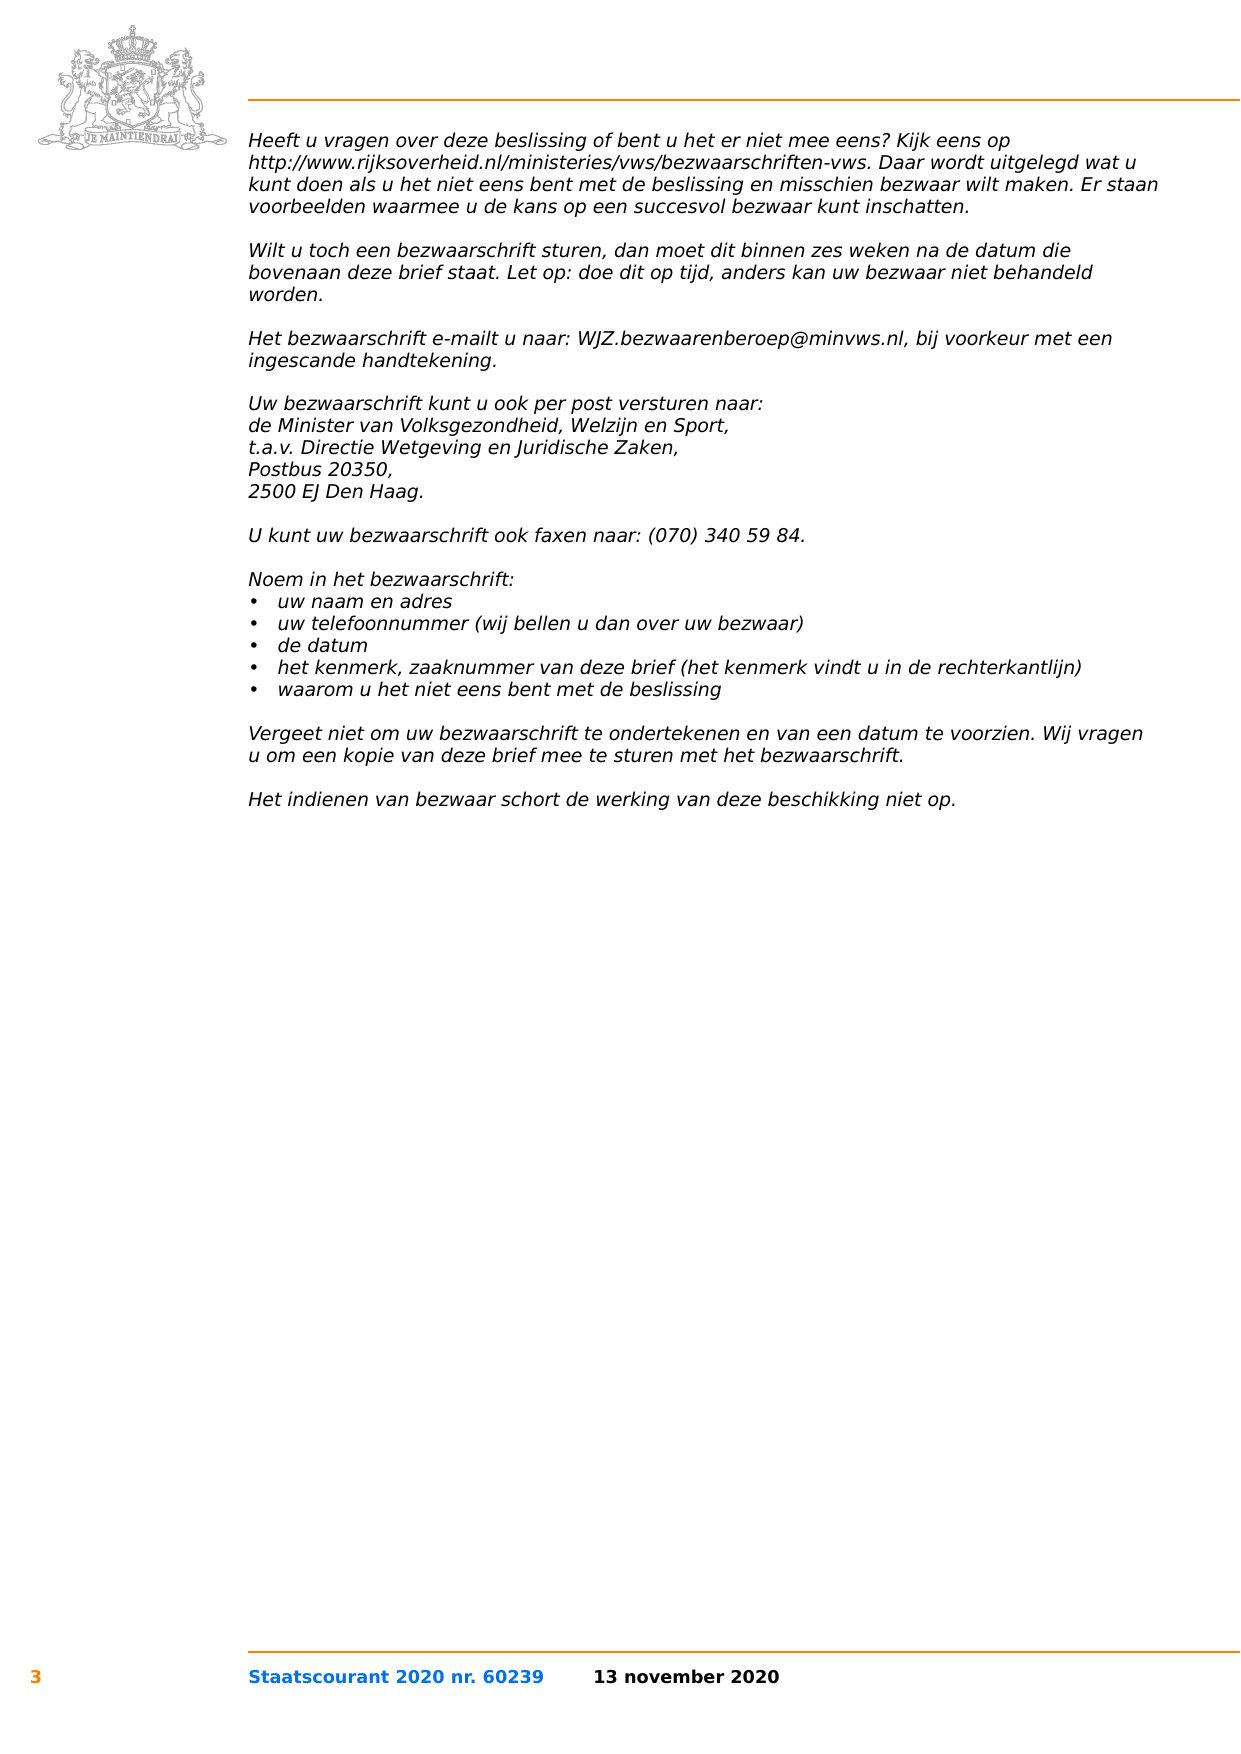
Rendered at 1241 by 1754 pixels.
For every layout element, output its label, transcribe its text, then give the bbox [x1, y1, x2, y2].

text • de datum [248, 635, 1163, 657]
text Noem in het bezwaarschrift: [248, 569, 1163, 591]
text Wilt u toch een bezwaarschrift sturen, dan moet dit binnen zes weken na de datum die bovenaan deze brief staat. Let op: doe dit op tijd, anders kan uw bezwaar niet behandeld worden. [248, 240, 1163, 306]
text Het bezwaarschrift e-mailt u naar: WJZ.bezwaarenberoep@minvws.nl, bij voorkeur met een ingescande handtekening. [248, 327, 1163, 371]
text • waarom u het niet eens bent met de beslissing [248, 679, 1163, 701]
text 2500 EJ Den Haag. [248, 481, 1163, 503]
text Het indienen van bezwaar schort de werking van deze beschikking niet op. [248, 788, 1163, 811]
text U kunt uw bezwaarschrift ook faxen naar: (070) 340 59 84. [248, 525, 1163, 547]
text t.a.v. Directie Wetgeving en Juridische Zaken, [248, 437, 1163, 459]
text Heeft u vragen over deze beslissing of bent u het er niet mee eens? Kijk eens op http://www.rijksoverheid.nl/ministeries/vws/bezwaarschriften-vws. Daar wordt uitgelegd wat u kunt doen als u het niet eens bent met de beslissing en misschien bezwaar wilt maken. Er staan voorbeelden waarmee u de kans op een succesvol bezwaar kunt inschatten. [248, 130, 1163, 218]
text Vergeet niet om uw bezwaarschrift te ondertekenen en van een datum te voorzien. Wij vragen u om een kopie van deze brief mee te sturen met het bezwaarschrift. [248, 723, 1163, 767]
text • uw telefoonnummer (wij bellen u dan over uw bezwaar) [248, 613, 1163, 635]
picture [38, 25, 227, 150]
text Postbus 20350, [248, 459, 1163, 481]
text Uw bezwaarschrift kunt u ook per post versturen naar: [248, 393, 1163, 415]
text • het kenmerk, zaaknummer van deze brief (het kenmerk vindt u in de rechterkantlijn) [248, 657, 1163, 679]
text de Minister van Volksgezondheid, Welzijn en Sport, [248, 415, 1163, 437]
text • uw naam en adres [248, 591, 1163, 613]
